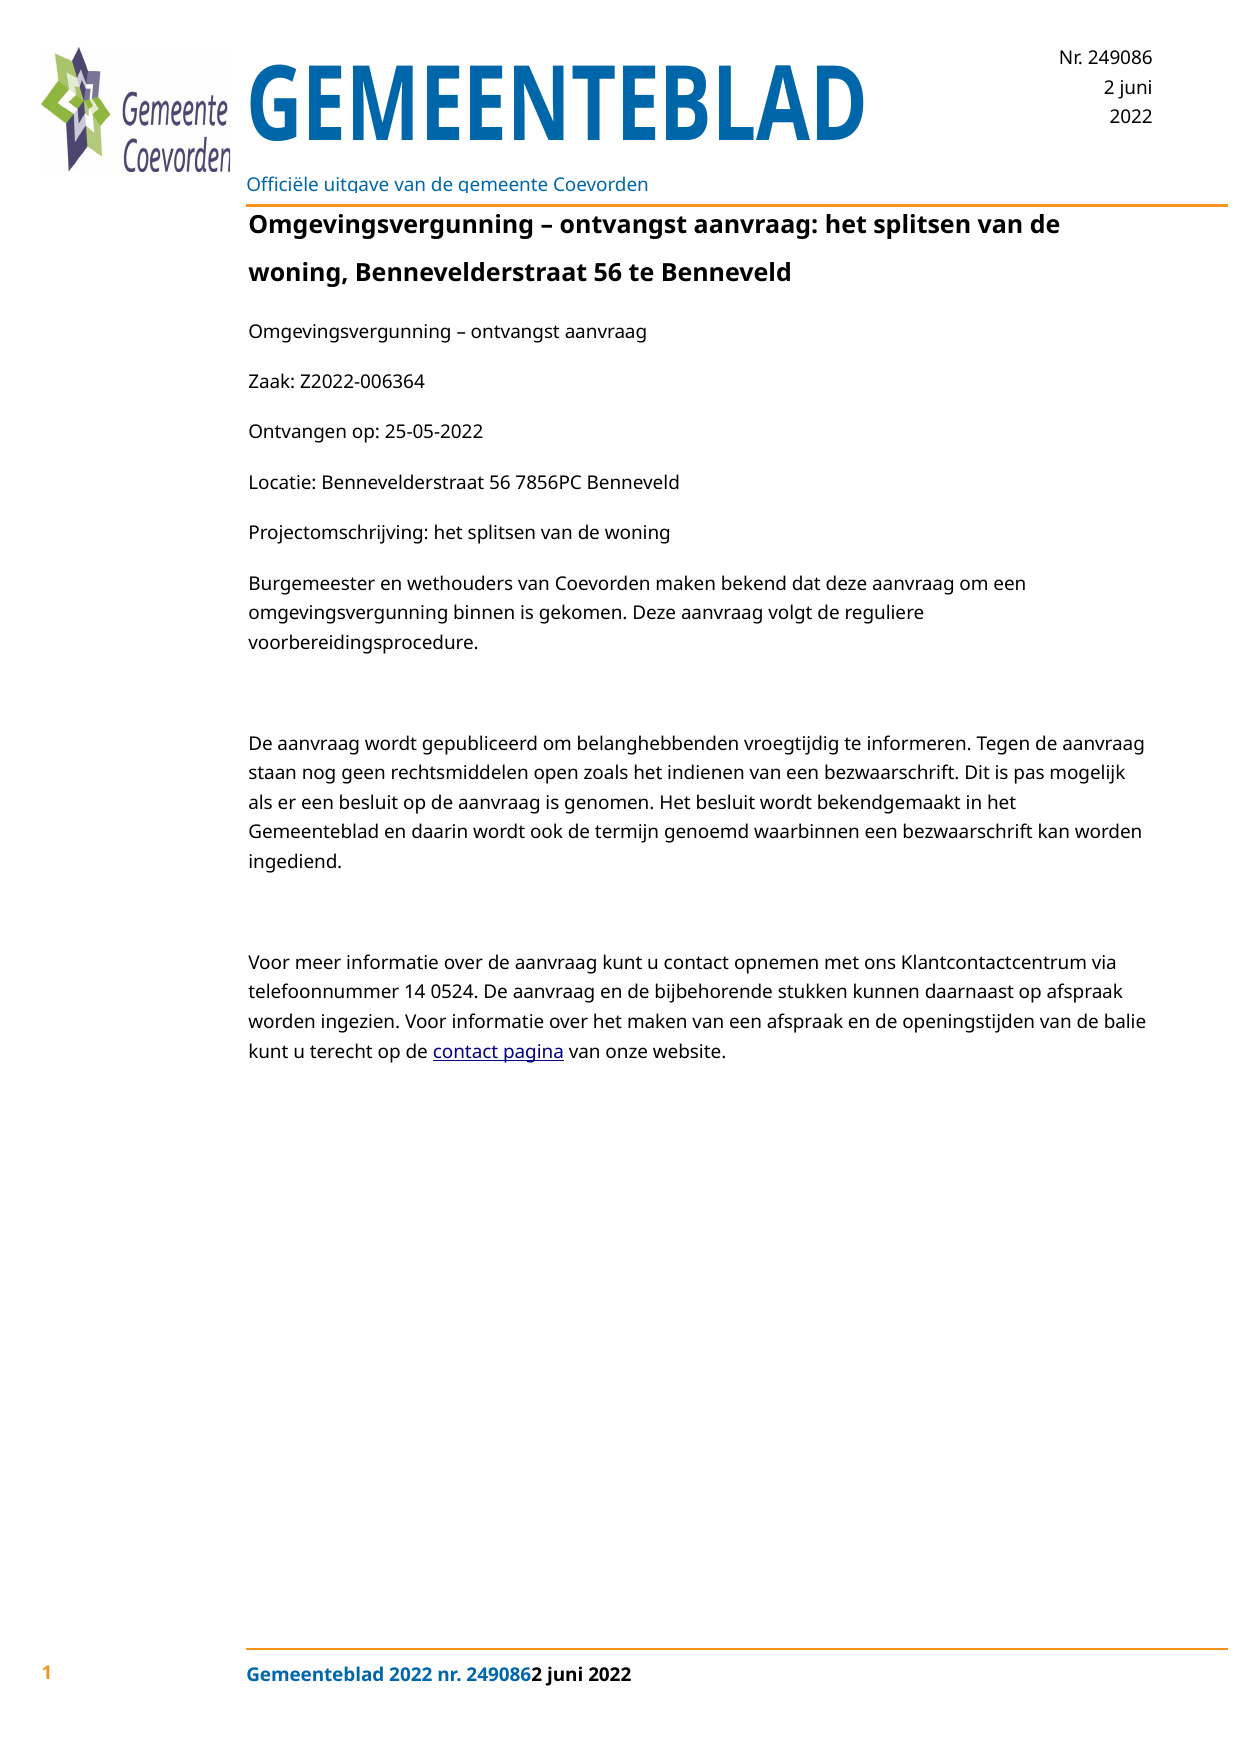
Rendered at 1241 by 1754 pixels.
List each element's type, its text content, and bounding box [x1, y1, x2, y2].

text Omgevingsvergunning – ontvangst aanvraag [248, 318, 1152, 344]
text Locatie: Bennevelderstraat 56 7856PC Benneveld [248, 469, 1152, 495]
text Burgemeester en wethouders van Coevorden maken bekend dat deze aanvraag om een omgevingsvergunning binnen is gekomen. Deze aanvraag volgt de reguliere voorbereidingsprocedure. [248, 570, 1152, 655]
text Projectomschrijving: het splitsen van de woning [248, 519, 1152, 545]
text Omgevingsvergunning – ontvangst aanvraag: het splitsen van de woning, Bennevelderstraat 56 te Benneveld [248, 207, 1152, 288]
text Zaak: Z2022-006364 [248, 368, 1152, 394]
text De aanvraag wordt gepubliceerd om belanghebbenden vroegtijdig te informeren. Tegen de aanvraag staan nog geen rechtsmiddelen open zoals het indienen van een bezwaarschrift. Dit is pas mogelijk als er een besluit op de aanvraag is genomen. Het besluit wordt bekendgemaakt in het Gemeenteblad en daarin wordt ook de termijn genoemd waarbinnen een bezwaarschrift kan worden ingediend. [248, 730, 1152, 874]
text Ontvangen op: 25-05-2022 [248, 419, 1152, 444]
text Voor meer informatie over de aanvraag kunt u contact opnemen met ons Klantcontactcentrum via telefoonnummer 14 0524. De aanvraag en de bijbehorende stukken kunnen daarnaast op afspraak worden ingezien. Voor informatie over het maken van een afspraak en de openingstijden van de balie kunt u terecht op de contact pagina van onze website. [248, 949, 1152, 1064]
picture [41, 47, 231, 172]
